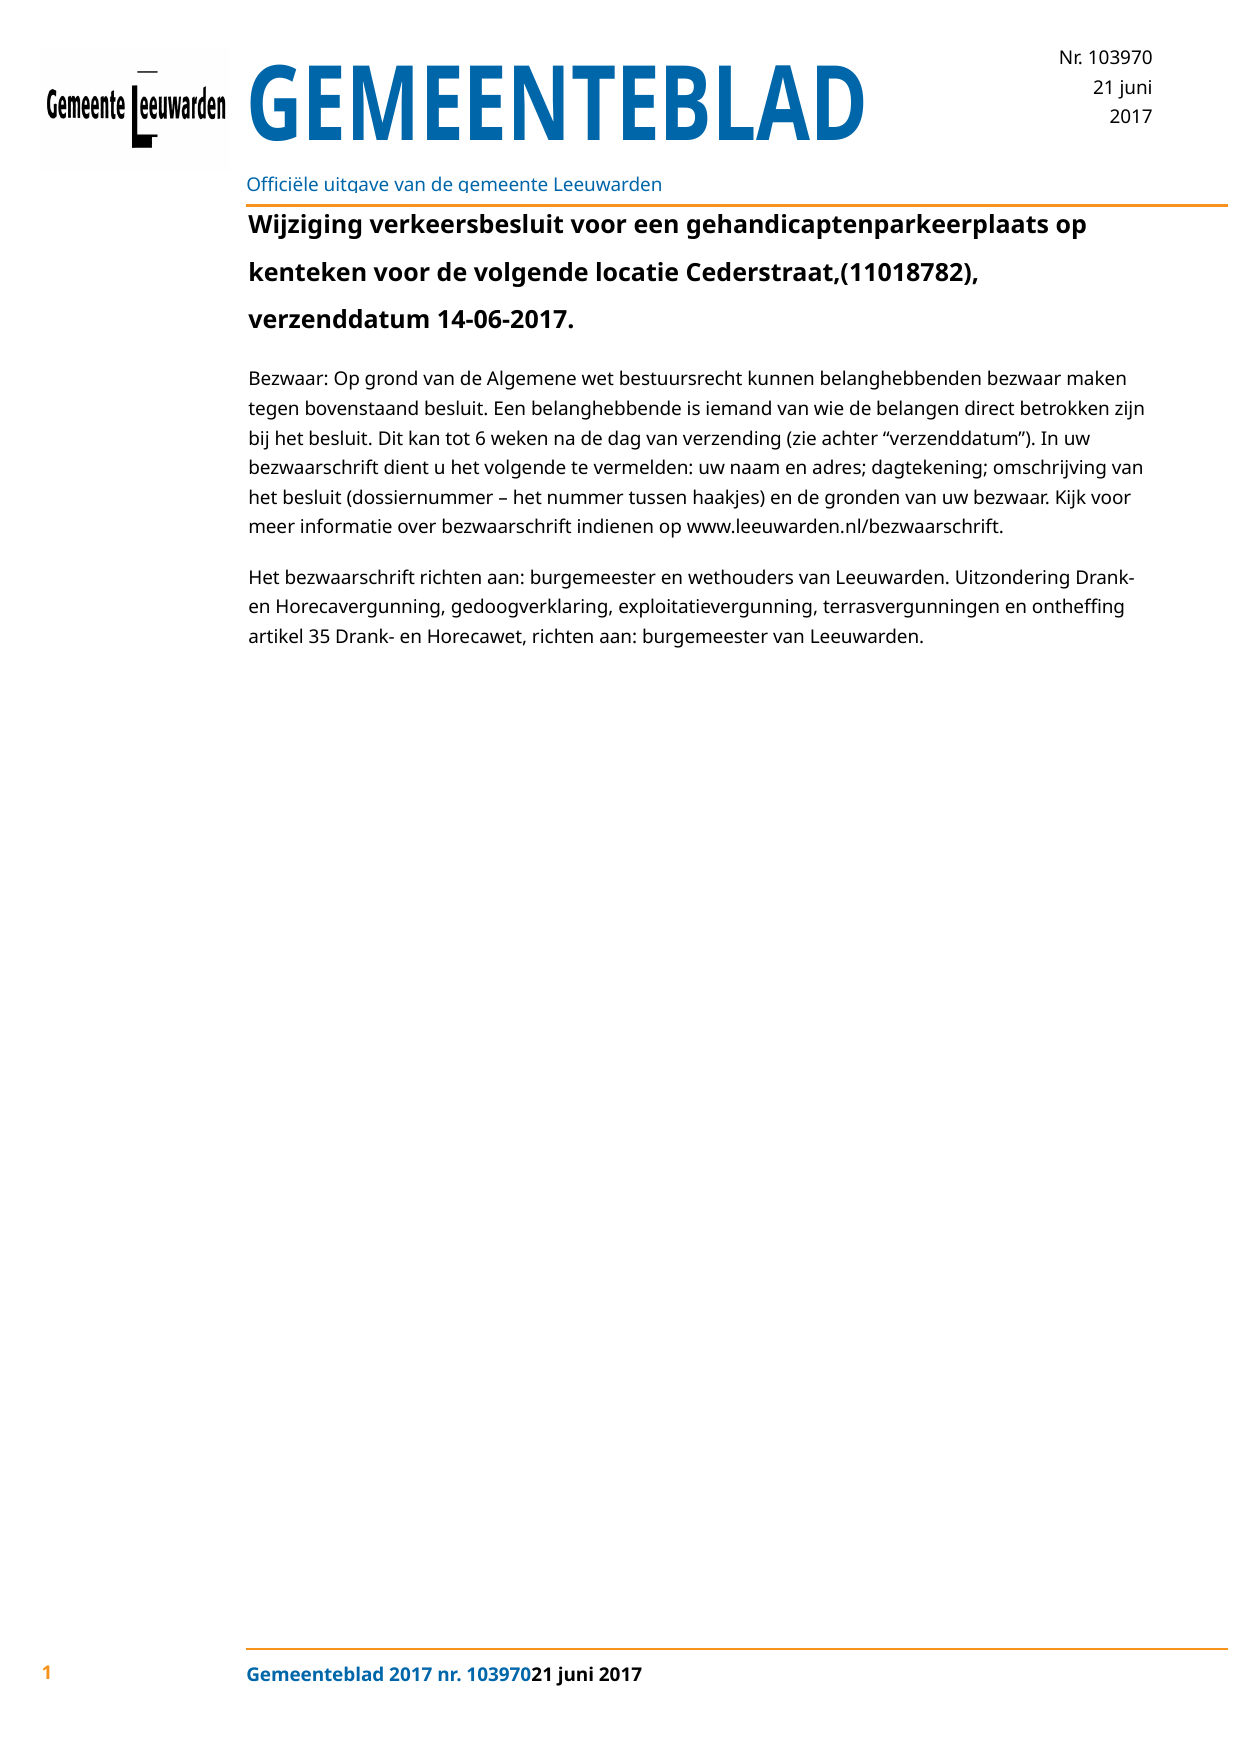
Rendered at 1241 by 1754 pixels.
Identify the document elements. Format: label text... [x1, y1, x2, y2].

text Bezwaar: Op grond van de Algemene wet bestuursrecht kunnen belanghebbenden bezwaar maken tegen bovenstaand besluit. Een belanghebbende is iemand van wie de belangen direct betrokken zijn bij het besluit. Dit kan tot 6 weken na de dag van verzending (zie achter “verzenddatum”). In uw bezwaarschrift dient u het volgende te vermelden: uw naam en adres; dagtekening; omschrijving van het besluit (dossiernummer – het nummer tussen haakjes) en de gronden van uw bezwaar. Kijk voor meer informatie over bezwaarschrift indienen op www.leeuwarden.nl/bezwaarschrift. [248, 366, 1152, 539]
text Het bezwaarschrift richten aan: burgemeester en wethouders van Leeuwarden. Uitzondering Drank- en Horecavergunning, gedoogverklaring, exploitatievergunning, terrasvergunningen en ontheffing artikel 35 Drank- en Horecawet, richten aan: burgemeester van Leeuwarden. [248, 564, 1152, 649]
picture [41, 47, 231, 172]
text Wijziging verkeersbesluit voor een gehandicaptenparkeerplaats op kenteken voor de volgende locatie Cederstraat,(11018782), verzenddatum 14-06-2017. [248, 207, 1152, 336]
